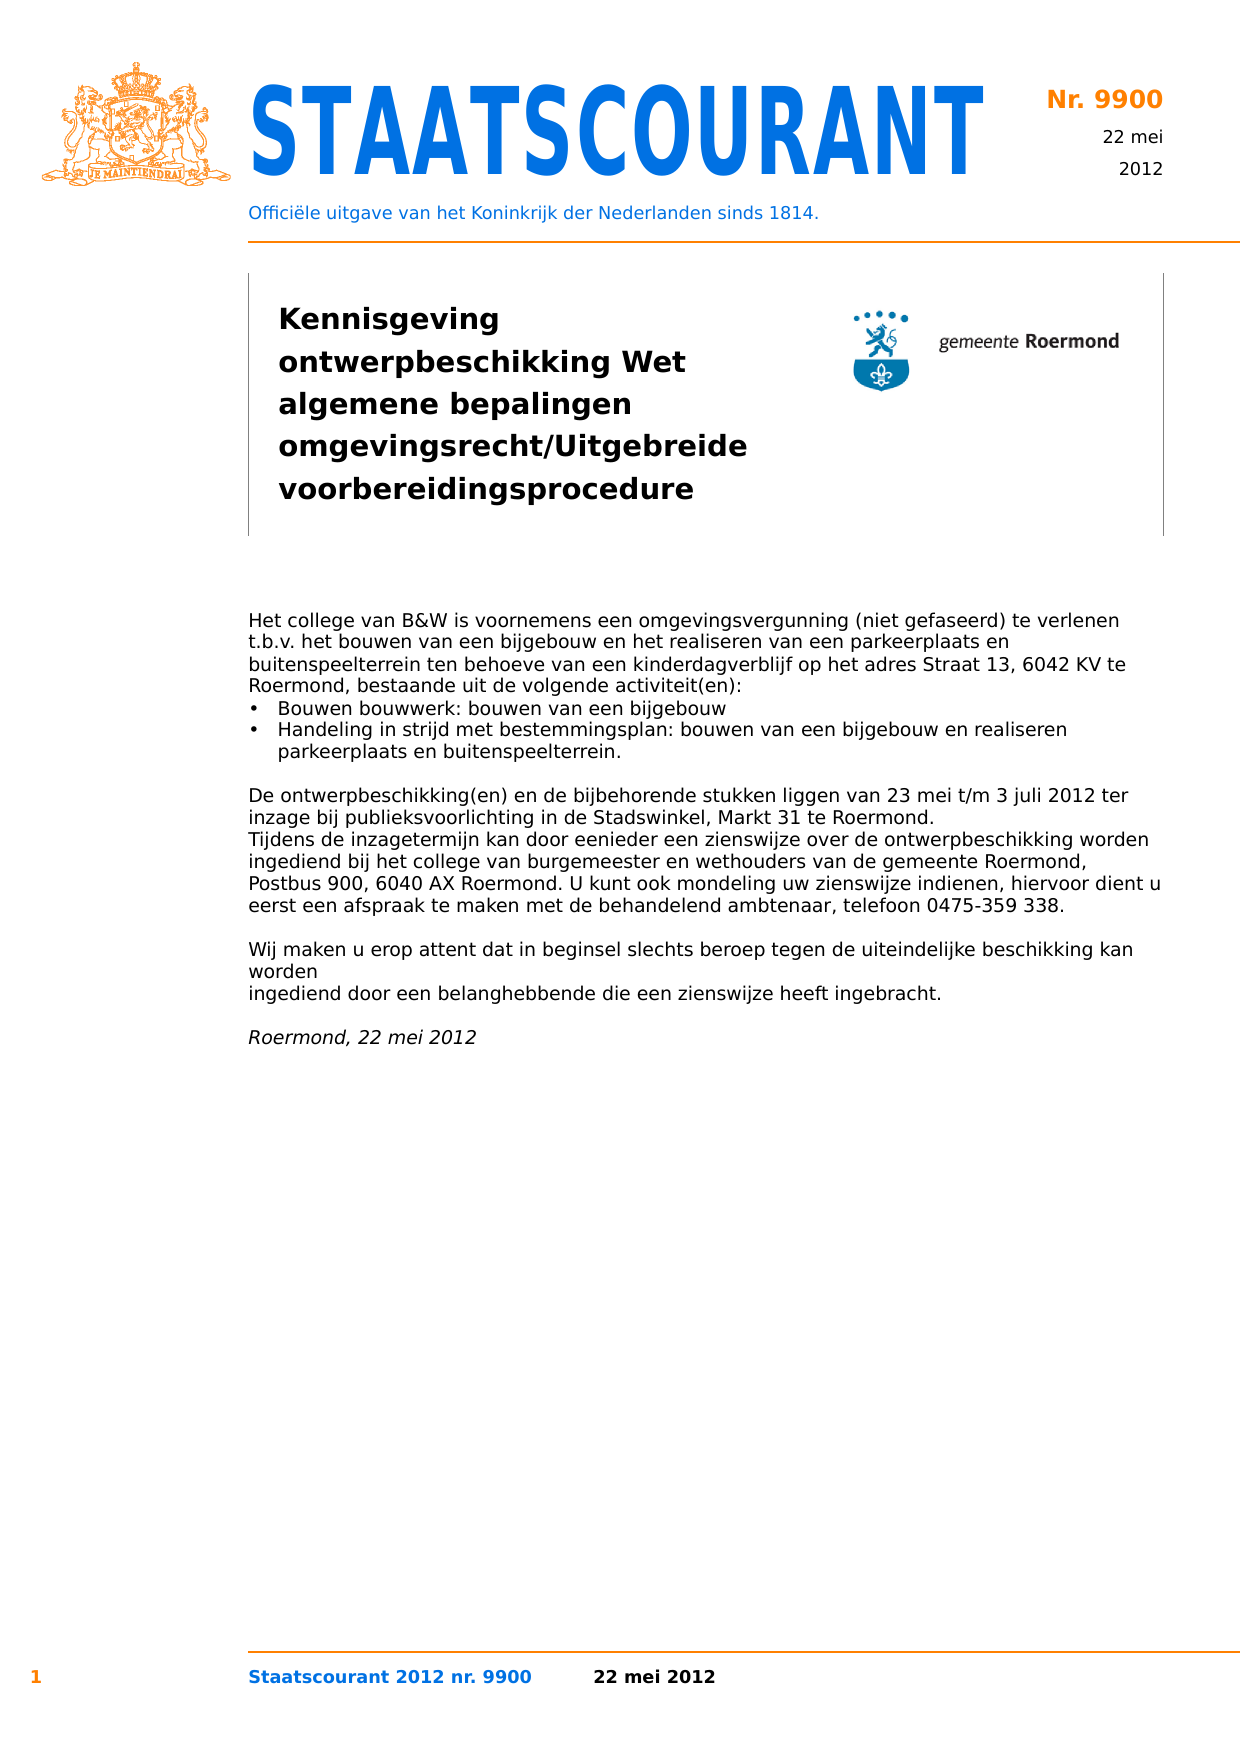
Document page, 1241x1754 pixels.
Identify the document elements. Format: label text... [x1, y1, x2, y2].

picture [838, 302, 1134, 397]
table_header [25, 62, 248, 241]
table_cell 22 mei [998, 121, 1240, 153]
table_header Nr. 9900 [998, 62, 1240, 121]
text Het college van B&W is voornemens een omgevingsvergunning (niet gefaseerd) te verlenen t.b.v. het bouwen van een bijgebouw en het realiseren van een parkeerplaats en buitenspeelterrein ten behoeve van een kinderdagverblijf op het adres Straat 13, 6042 KV te Roermond, bestaande uit de volgende activiteit(en): [248, 609, 1163, 697]
text • Handeling in strijd met bestemmingsplan: bouwen van een bijgebouw en realiseren parkeerplaats en buitenspeelterrein. [248, 719, 1163, 763]
text Wij maken u erop attent dat in beginsel slechts beroep tegen de uiteindelijke beschikking kan worden [248, 939, 1163, 983]
table_header STAATSCOURANT [248, 62, 998, 203]
text Tijdens de inzagetermijn kan door eenieder een zienswijze over de ontwerpbeschikking worden ingediend bij het college van burgemeester en wethouders van de gemeente Roermond, Postbus 900, 6040 AX Roermond. U kunt ook mondeling uw zienswijze indienen, hiervoor dient u eerst een afspraak te maken met de behandelend ambtenaar, telefoon 0475-359 338. [248, 829, 1163, 917]
subtitle Kennisgeving ontwerpbeschikking Wet algemene bepalingen omgevingsrecht/Uitgebreide voorbereidingsprocedure [249, 273, 1163, 536]
table_cell 2012 [998, 153, 1240, 203]
picture [41, 62, 231, 186]
text Roermond, 22 mei 2012 [248, 1027, 1163, 1049]
table_cell Officiële uitgave van het Koninkrijk der Nederlanden sinds 1814. [248, 203, 1240, 241]
text De ontwerpbeschikking(en) en de bijbehorende stukken liggen van 23 mei t/m 3 juli 2012 ter inzage bij publieksvoorlichting in de Stadswinkel, Markt 31 te Roermond. [248, 785, 1163, 829]
text ingediend door een belanghebbende die een zienswijze heeft ingebracht. [248, 983, 1163, 1005]
text • Bouwen bouwwerk: bouwen van een bijgebouw [248, 697, 1163, 719]
